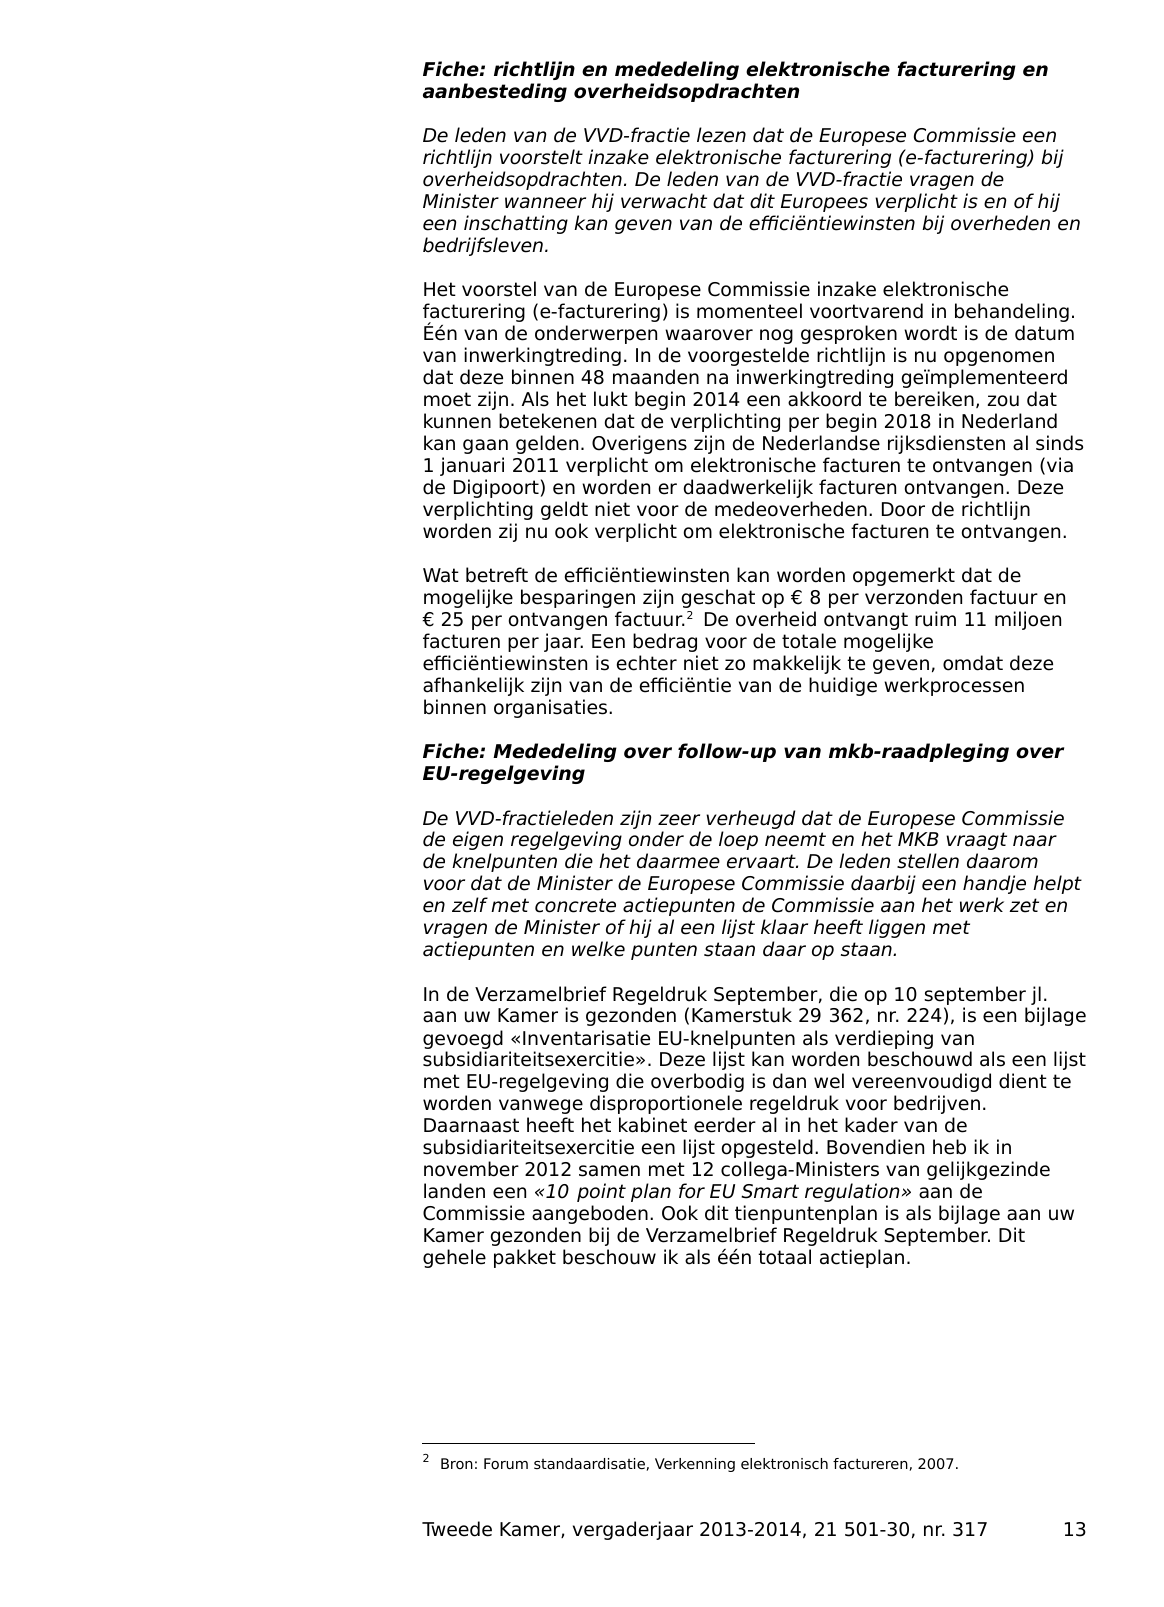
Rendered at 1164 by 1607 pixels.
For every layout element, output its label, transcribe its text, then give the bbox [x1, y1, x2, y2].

subtitle Fiche: Mededeling over follow-up van mkb-raadpleging over EU-regelgeving [422, 741, 1087, 785]
text De VVD-fractieleden zijn zeer verheugd dat de Europese Commissie de eigen regelgeving onder de loep neemt en het MKB vraagt naar de knelpunten die het daarmee ervaart. De leden stellen daarom voor dat de Minister de Europese Commissie daarbij een handje helpt en zelf met concrete actiepunten de Commissie aan het werk zet en vragen de Minister of hij al een lijst klaar heeft liggen met actiepunten en welke punten staan daar op staan. [422, 807, 1087, 961]
text Bron: Forum standaardisatie, Verkenning elektronisch factureren, 2007. [422, 1452, 1087, 1474]
text Wat betreft de efficiëntiewinsten kan worden opgemerkt dat de mogelijke besparingen zijn geschat op € 8 per verzonden factuur en € 25 per ontvangen factuur. De overheid ontvangt ruim 11 miljoen facturen per jaar. Een bedrag voor de totale mogelijke efficiëntiewinsten is echter niet zo makkelijk te geven, omdat deze afhankelijk zijn van de efficiëntie van de huidige werkprocessen binnen organisaties. [422, 565, 1087, 719]
subtitle Fiche: richtlijn en mededeling elektronische facturering en aanbesteding overheidsopdrachten [422, 59, 1087, 103]
text In de Verzamelbrief Regeldruk September, die op 10 september jl. aan uw Kamer is gezonden (Kamerstuk 29 362, nr. 224), is een bijlage gevoegd «Inventarisatie EU-knelpunten als verdieping van subsidiariteitsexercitie». Deze lijst kan worden beschouwd als een lijst met EU-regelgeving die overbodig is dan wel vereenvoudigd dient te worden vanwege disproportionele regeldruk voor bedrijven. Daarnaast heeft het kabinet eerder al in het kader van de subsidiariteitsexercitie een lijst opgesteld. Bovendien heb ik in november 2012 samen met 12 collega-Ministers van gelijkgezinde landen een «10 point plan for EU Smart regulation» aan de Commissie aangeboden. Ook dit tienpuntenplan is als bijlage aan uw Kamer gezonden bij de Verzamelbrief Regeldruk September. Dit gehele pakket beschouw ik als één totaal actieplan. [422, 983, 1087, 1269]
text Het voorstel van de Europese Commissie inzake elektronische facturering (e-facturering) is momenteel voortvarend in behandeling. Één van de onderwerpen waarover nog gesproken wordt is de datum van inwerkingtreding. In de voorgestelde richtlijn is nu opgenomen dat deze binnen 48 maanden na inwerkingtreding geïmplementeerd moet zijn. Als het lukt begin 2014 een akkoord te bereiken, zou dat kunnen betekenen dat de verplichting per begin 2018 in Nederland kan gaan gelden. Overigens zijn de Nederlandse rijksdiensten al sinds 1 januari 2011 verplicht om elektronische facturen te ontvangen (via de Digipoort) en worden er daadwerkelijk facturen ontvangen. Deze verplichting geldt niet voor de medeoverheden. Door de richtlijn worden zij nu ook verplicht om elektronische facturen te ontvangen. [422, 279, 1087, 543]
text De leden van de VVD-fractie lezen dat de Europese Commissie een richtlijn voorstelt inzake elektronische facturering (e-facturering) bij overheidsopdrachten. De leden van de VVD-fractie vragen de Minister wanneer hij verwacht dat dit Europees verplicht is en of hij een inschatting kan geven van de efficiëntiewinsten bij overheden en bedrijfsleven. [422, 125, 1087, 257]
